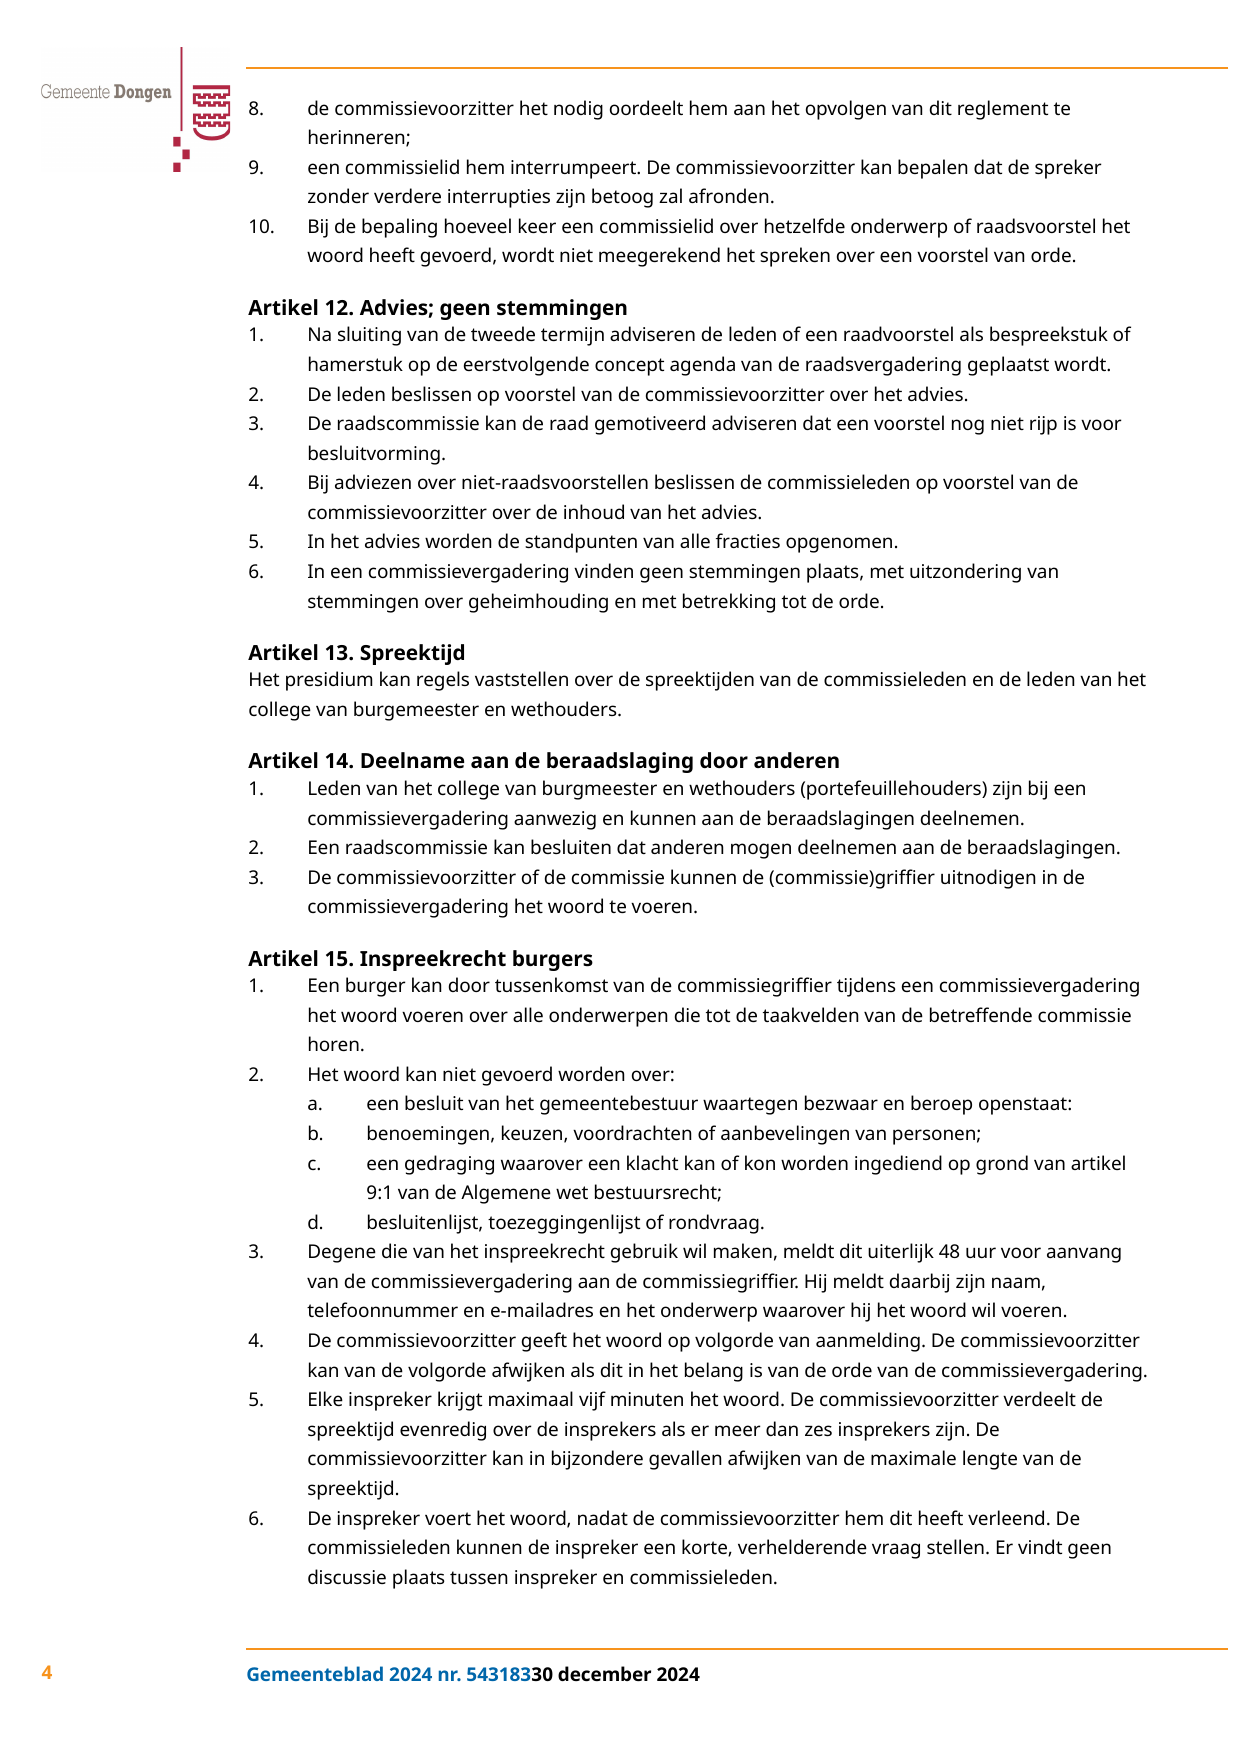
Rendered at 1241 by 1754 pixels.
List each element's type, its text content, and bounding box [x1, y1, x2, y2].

list een gedraging waarover een klacht kan of kon worden ingediend op grond van artikel 9:1 van de Algemene wet bestuursrecht; [307, 1150, 1152, 1205]
list De commissievoorzitter geeft het woord op volgorde van aanmelding. De commissievoorzitter kan van de volgorde afwijken als dit in het belang is van de orde van de commissievergadering. [248, 1327, 1152, 1383]
list Het woord kan niet gevoerd worden over: [248, 1061, 1152, 1087]
list een besluit van het gemeentebestuur waartegen bezwaar en beroep openstaat: [307, 1091, 1152, 1116]
text Het presidium kan regels vaststellen over de spreektijden van de commissieleden en de leden van het college van burgemeester en wethouders. [248, 667, 1152, 722]
list De commissievoorzitter of de commissie kunnen de (commissie)griffier uitnodigen in de commissievergadering het woord te voeren. [248, 864, 1152, 919]
list besluitenlijst, toezeggingenlijst of rondvraag. [307, 1209, 1152, 1235]
list Degene die van het inspreekrecht gebruik wil maken, meldt dit uiterlijk 48 uur voor aanvang van de commissievergadering aan de commissiegriffier. Hij meldt daarbij zijn naam, telefoonnummer en e-mailadres en het onderwerp waarover hij het woord wil voeren. [248, 1238, 1152, 1323]
list De leden beslissen op voorstel van de commissievoorzitter over het advies. [248, 381, 1152, 406]
list Leden van het college van burgmeester en wethouders (portefeuillehouders) zijn bij een commissievergadering aanwezig en kunnen aan de beraadslagingen deelnemen. [248, 775, 1152, 830]
list Een burger kan door tussenkomst van de commissiegriffier tijdens een commissievergadering het woord voeren over alle onderwerpen die tot de taakvelden van de betreffende commissie horen. [248, 972, 1152, 1057]
picture [41, 47, 231, 172]
text Artikel 14. Deelname aan de beraadslaging door anderen [248, 747, 1152, 775]
list benoemingen, keuzen, voordrachten of aanbevelingen van personen; [307, 1120, 1152, 1146]
text Artikel 15. Inspreekrecht burgers [248, 944, 1152, 972]
text Artikel 12. Advies; geen stemmingen [248, 293, 1152, 322]
list Na sluiting van de tweede termijn adviseren de leden of een raadvoorstel als bespreekstuk of hamerstuk op de eerstvolgende concept agenda van de raadsvergadering geplaatst wordt. [248, 322, 1152, 377]
list Bij de bepaling hoeveel keer een commissielid over hetzelfde onderwerp of raadsvoorstel het woord heeft gevoerd, wordt niet meegerekend het spreken over een voorstel van orde. [248, 213, 1152, 268]
list een commissielid hem interrumpeert. De commissievoorzitter kan bepalen dat de spreker zonder verdere interrupties zijn betoog zal afronden. [248, 154, 1152, 209]
list In het advies worden de standpunten van alle fracties opgenomen. [248, 529, 1152, 554]
list Een raadscommissie kan besluiten dat anderen mogen deelnemen aan de beraadslagingen. [248, 834, 1152, 860]
list In een commissievergadering vinden geen stemmingen plaats, met uitzondering van stemmingen over geheimhouding en met betrekking tot de orde. [248, 558, 1152, 613]
list De inspreker voert het woord, nadat de commissievoorzitter hem dit heeft verleend. De commissieleden kunnen de inspreker een korte, verhelderende vraag stellen. Er vindt geen discussie plaats tussen inspreker en commissieleden. [248, 1505, 1152, 1590]
text Artikel 13. Spreektijd [248, 638, 1152, 667]
list de commissievoorzitter het nodig oordeelt hem aan het opvolgen van dit reglement te herinneren; [248, 95, 1152, 150]
list Elke inspreker krijgt maximaal vijf minuten het woord. De commissievoorzitter verdeelt de spreektijd evenredig over de insprekers als er meer dan zes insprekers zijn. De commissievoorzitter kan in bijzondere gevallen afwijken van de maximale lengte van de spreektijd. [248, 1386, 1152, 1501]
list Bij adviezen over niet-raadsvoorstellen beslissen de commissieleden op voorstel van de commissievoorzitter over de inhoud van het advies. [248, 469, 1152, 525]
list De raadscommissie kan de raad gemotiveerd adviseren dat een voorstel nog niet rijp is voor besluitvorming. [248, 410, 1152, 466]
